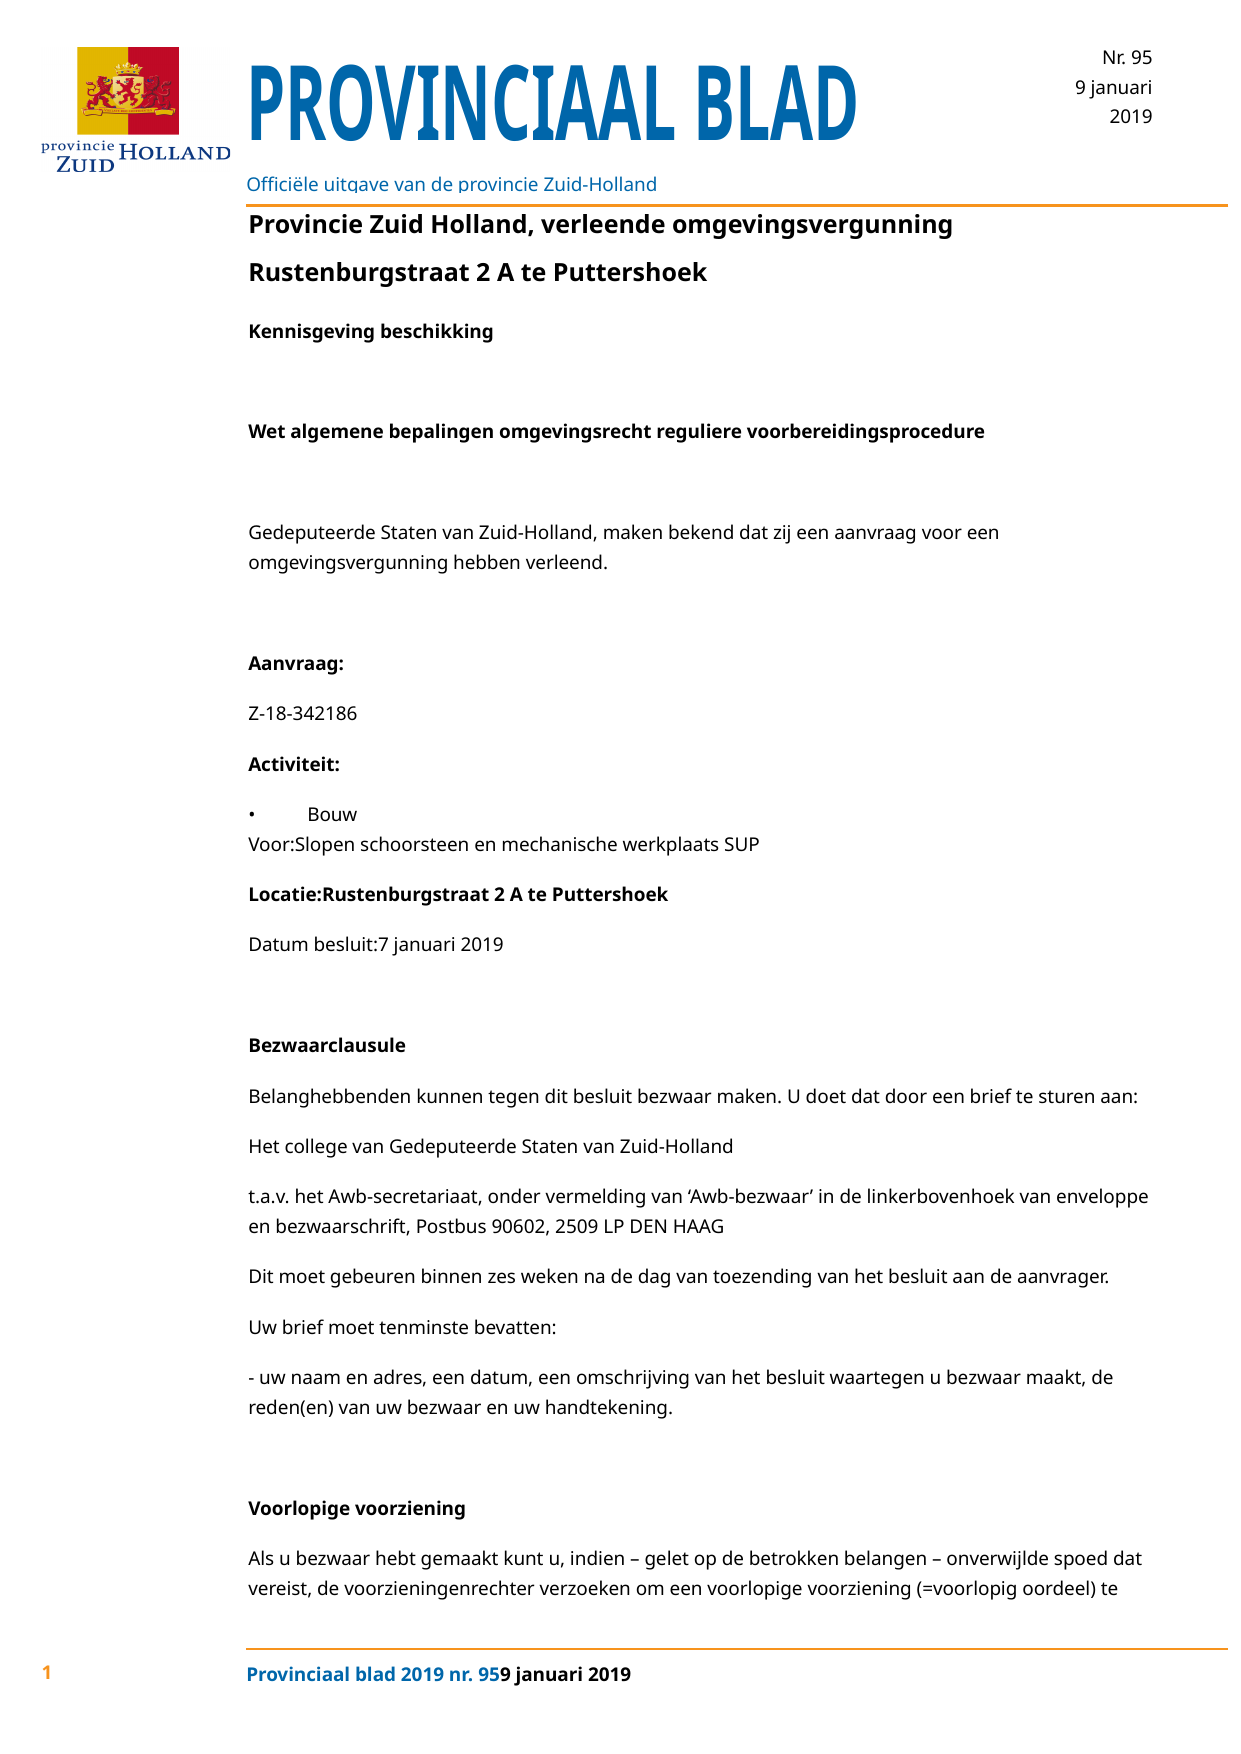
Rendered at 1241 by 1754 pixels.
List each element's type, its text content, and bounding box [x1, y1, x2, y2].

text Het college van Gedeputeerde Staten van Zuid-Holland [248, 1133, 1152, 1159]
text Wet algemene bepalingen omgevingsrecht reguliere voorbereidingsprocedure [248, 419, 1152, 444]
text t.a.v. het Awb-secretariaat, onder vermelding van ‘Awb-bezwaar’ in de linkerbovenhoek van enveloppe en bezwaarschrift, Postbus 90602, 2509 LP DEN HAAG [248, 1184, 1152, 1239]
text Dit moet gebeuren binnen zes weken na de dag van toezending van het besluit aan de aanvrager. [248, 1264, 1152, 1289]
text Activiteit: [248, 751, 1152, 777]
text Voorlopige voorziening [248, 1495, 1152, 1521]
text Kennisgeving beschikking [248, 318, 1152, 344]
list Bouw [248, 801, 1152, 827]
text Uw brief moet tenminste bevatten: [248, 1314, 1152, 1340]
text Datum besluit:7 januari 2019 [248, 932, 1152, 957]
text Bezwaarclausule [248, 1032, 1152, 1058]
text Aanvraag: [248, 650, 1152, 676]
text Provincie Zuid Holland, verleende omgevingsvergunning Rustenburgstraat 2 A te Puttershoek [248, 207, 1152, 288]
picture [41, 47, 231, 172]
text Z-18-342186 [248, 700, 1152, 726]
text Locatie:Rustenburgstraat 2 A te Puttershoek [248, 881, 1152, 907]
text Als u bezwaar hebt gemaakt kunt u, indien – gelet op de betrokken belangen – onverwijlde spoed dat vereist, de voorzieningenrechter verzoeken om een voorlopige voorziening (=voorlopig oordeel) te [248, 1545, 1152, 1601]
text Belanghebbenden kunnen tegen dit besluit bezwaar maken. U doet dat door een brief te sturen aan: [248, 1083, 1152, 1109]
text Voor:Slopen schoorsteen en mechanische werkplaats SUP [248, 831, 1152, 857]
text - uw naam en adres, een datum, een omschrijving van het besluit waartegen u bezwaar maakt, de reden(en) van uw bezwaar en uw handtekening. [248, 1364, 1152, 1420]
text Gedeputeerde Staten van Zuid-Holland, maken bekend dat zij een aanvraag voor een omgevingsvergunning hebben verleend. [248, 519, 1152, 575]
